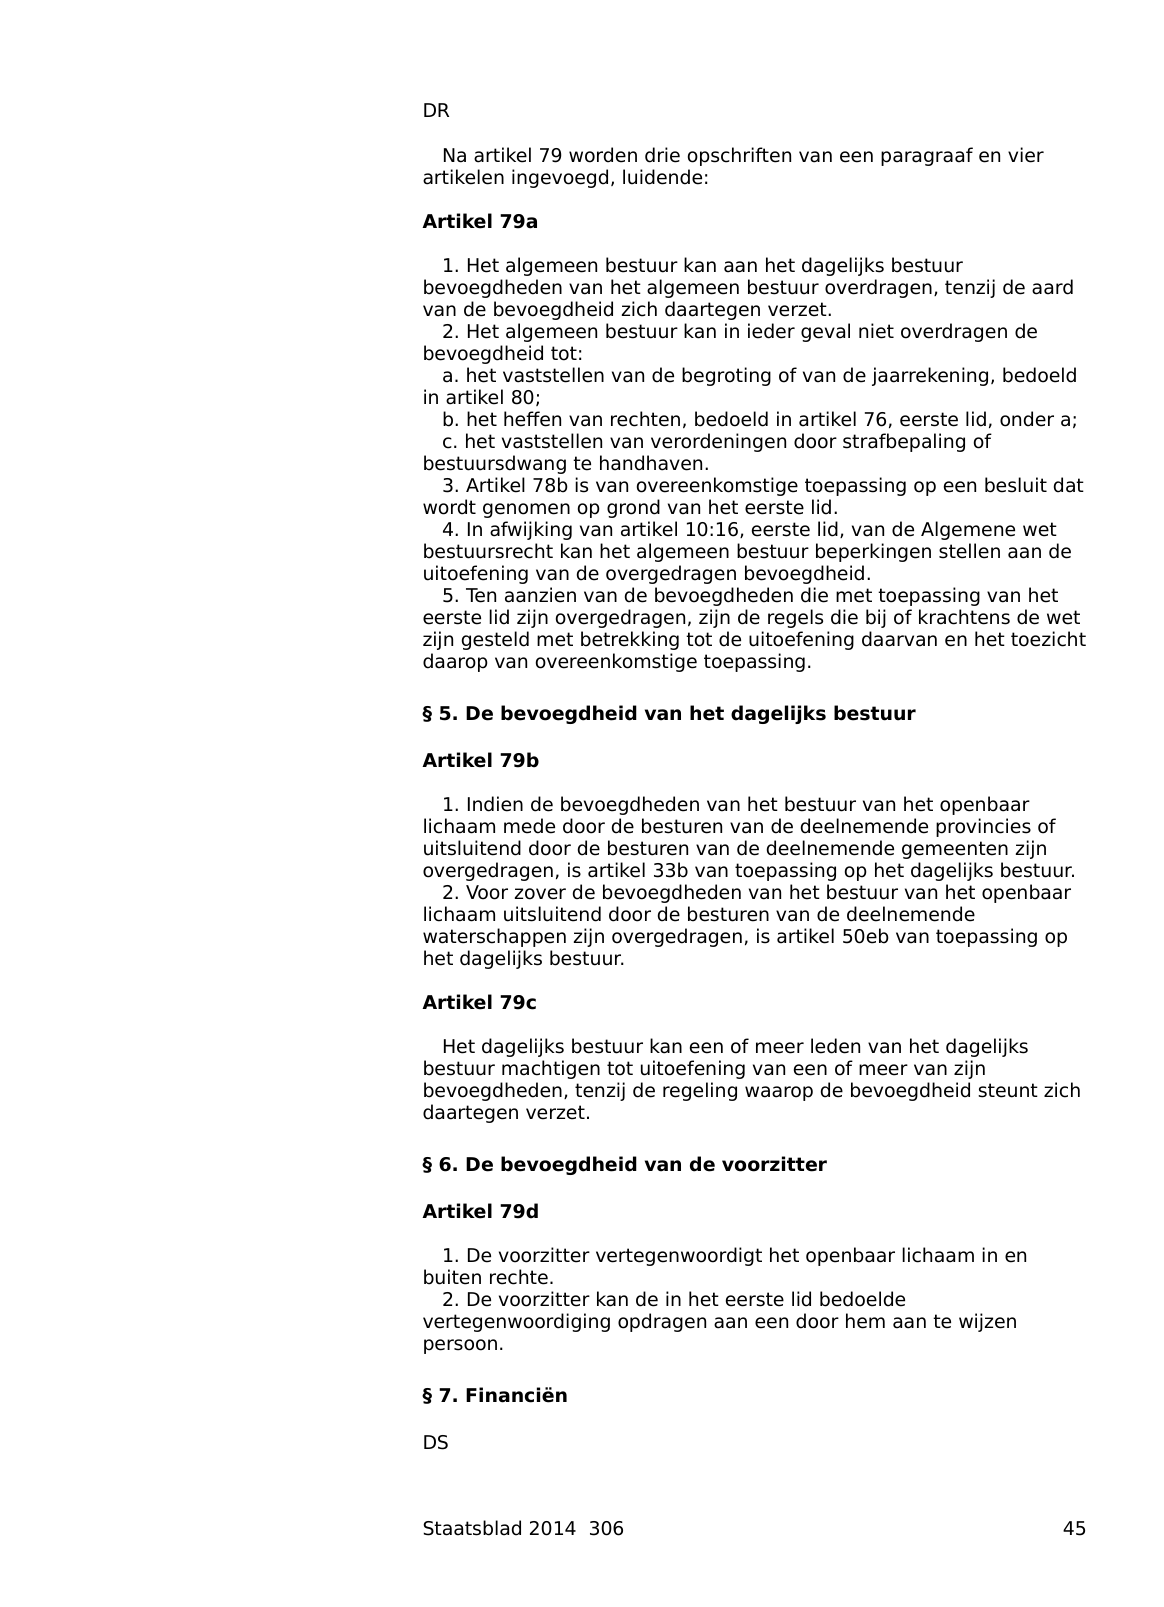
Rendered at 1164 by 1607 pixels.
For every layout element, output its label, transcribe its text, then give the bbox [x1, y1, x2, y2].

subtitle § 5. De bevoegdheid van het dagelijks bestuur [422, 702, 1087, 724]
text 2. De voorzitter kan de in het eerste lid bedoelde vertegenwoordiging opdragen aan een door hem aan te wijzen persoon. [422, 1289, 1087, 1355]
text 4. In afwijking van artikel 10:16, eerste lid, van de Algemene wet bestuursrecht kan het algemeen bestuur beperkingen stellen aan de uitoefening van de overgedragen bevoegdheid. [422, 519, 1087, 584]
text 2. Voor zover de bevoegdheden van het bestuur van het openbaar lichaam uitsluitend door de besturen van de deelnemende waterschappen zijn overgedragen, is artikel 50eb van toepassing op het dagelijks bestuur. [422, 882, 1087, 969]
text c. het vaststellen van verordeningen door strafbepaling of bestuursdwang te handhaven. [422, 431, 1087, 475]
subtitle Artikel 79a [422, 211, 1087, 233]
text a. het vaststellen van de begroting of van de jaarrekening, bedoeld in artikel 80; [422, 365, 1087, 409]
subtitle Artikel 79c [422, 992, 1087, 1014]
text 3. Artikel 78b is van overeenkomstige toepassing op een besluit dat wordt genomen op grond van het eerste lid. [422, 475, 1087, 519]
text DS [422, 1432, 1087, 1454]
text Het dagelijks bestuur kan een of meer leden van het dagelijks bestuur machtigen tot uitoefening van een of meer van zijn bevoegdheden, tenzij de regeling waarop de bevoegdheid steunt zich daartegen verzet. [422, 1036, 1087, 1124]
subtitle § 7. Financiën [422, 1385, 1087, 1407]
text 1. Het algemeen bestuur kan aan het dagelijks bestuur bevoegdheden van het algemeen bestuur overdragen, tenzij de aard van de bevoegdheid zich daartegen verzet. [422, 255, 1087, 321]
subtitle § 6. De bevoegdheid van de voorzitter [422, 1154, 1087, 1176]
text 5. Ten aanzien van de bevoegdheden die met toepassing van het eerste lid zijn overgedragen, zijn de regels die bij of krachtens de wet zijn gesteld met betrekking tot de uitoefening daarvan en het toezicht daarop van overeenkomstige toepassing. [422, 584, 1087, 672]
subtitle Artikel 79b [422, 749, 1087, 771]
subtitle Artikel 79d [422, 1201, 1087, 1223]
text 1. De voorzitter vertegenwoordigt het openbaar lichaam in en buiten rechte. [422, 1245, 1087, 1289]
text b. het heffen van rechten, bedoeld in artikel 76, eerste lid, onder a; [422, 409, 1087, 431]
text Na artikel 79 worden drie opschriften van een paragraaf en vier artikelen ingevoegd, luidende: [422, 144, 1087, 188]
text DR [422, 100, 1087, 122]
text 2. Het algemeen bestuur kan in ieder geval niet overdragen de bevoegdheid tot: [422, 321, 1087, 365]
text 1. Indien de bevoegdheden van het bestuur van het openbaar lichaam mede door de besturen van de deelnemende provincies of uitsluitend door de besturen van de deelnemende gemeenten zijn overgedragen, is artikel 33b van toepassing op het dagelijks bestuur. [422, 794, 1087, 882]
